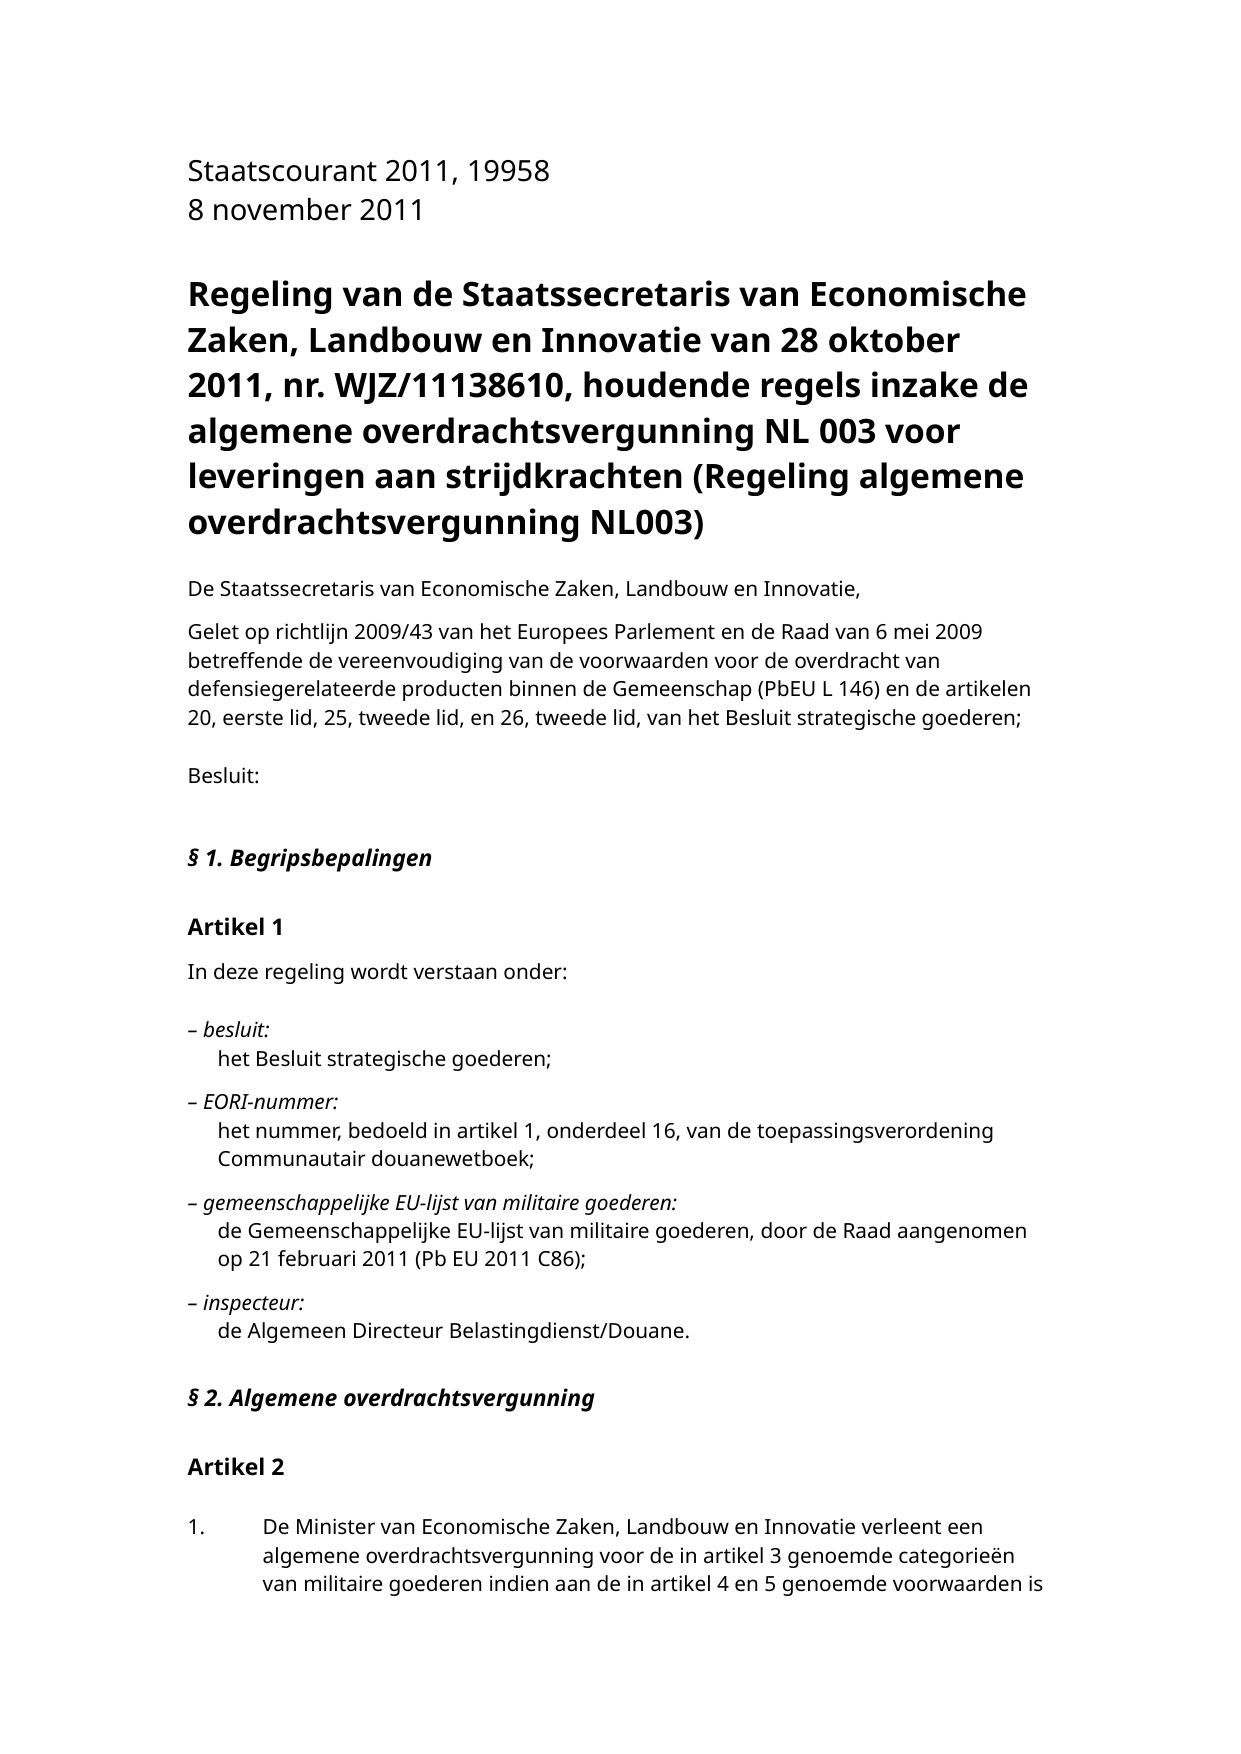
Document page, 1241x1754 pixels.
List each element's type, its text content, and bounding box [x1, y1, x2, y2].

text Gelet op richtlijn 2009/43 van het Europees Parlement en de Raad van 6 mei 2009 betreffende de vereenvoudiging van de voorwaarden voor de overdracht van defensiegerelateerde producten binnen de Gemeenschap (PbEU L 146) en de artikelen 20, eerste lid, 25, tweede lid, en 26, tweede lid, van het Besluit strategische goederen; [187, 617, 1053, 731]
text het nummer, bedoeld in artikel 1, onderdeel 16, van de toepassingsverordening Communautair douanewetboek; [217, 1116, 1053, 1173]
subtitle Artikel 1 [187, 911, 1053, 942]
subtitle Artikel 2 [187, 1451, 1053, 1482]
subtitle § 1. Begripsbepalingen [187, 842, 1053, 873]
text Staatscourant 2011, 19958 [187, 150, 1053, 190]
text – inspecteur: [187, 1288, 1053, 1316]
subtitle Regeling van de Staatssecretaris van Economische Zaken, Landbouw en Innovatie van 28 oktober 2011, nr. WJZ/11138610, houdende regels inzake de algemene overdrachtsvergunning NL 003 voor leveringen aan strijdkrachten (Regeling algemene overdrachtsvergunning NL003) [187, 271, 1053, 544]
text – besluit: [187, 1016, 1053, 1044]
text In deze regeling wordt verstaan onder: [187, 957, 1053, 986]
subtitle § 2. Algemene overdrachtsvergunning [187, 1382, 1053, 1414]
text – gemeenschappelijke EU-lijst van militaire goederen: [187, 1188, 1053, 1216]
text de Gemeenschappelijke EU-lijst van militaire goederen, door de Raad aangenomen op 21 februari 2011 (Pb EU 2011 C86); [217, 1216, 1053, 1273]
text De Staatssecretaris van Economische Zaken, Landbouw en Innovatie, [187, 574, 1053, 602]
text – EORI-nummer: [187, 1087, 1053, 1116]
text Besluit: [187, 761, 1053, 789]
text de Algemeen Directeur Belastingdienst/Douane. [217, 1316, 1053, 1345]
text 8 november 2011 [187, 190, 1053, 229]
list De Minister van Economische Zaken, Landbouw en Innovatie verleent een algemene overdrachtsvergunning voor de in artikel 3 genoemde categorieën van militaire goederen indien aan de in artikel 4 en 5 genoemde voorwaarden is [187, 1512, 1053, 1598]
text het Besluit strategische goederen; [217, 1044, 1053, 1072]
